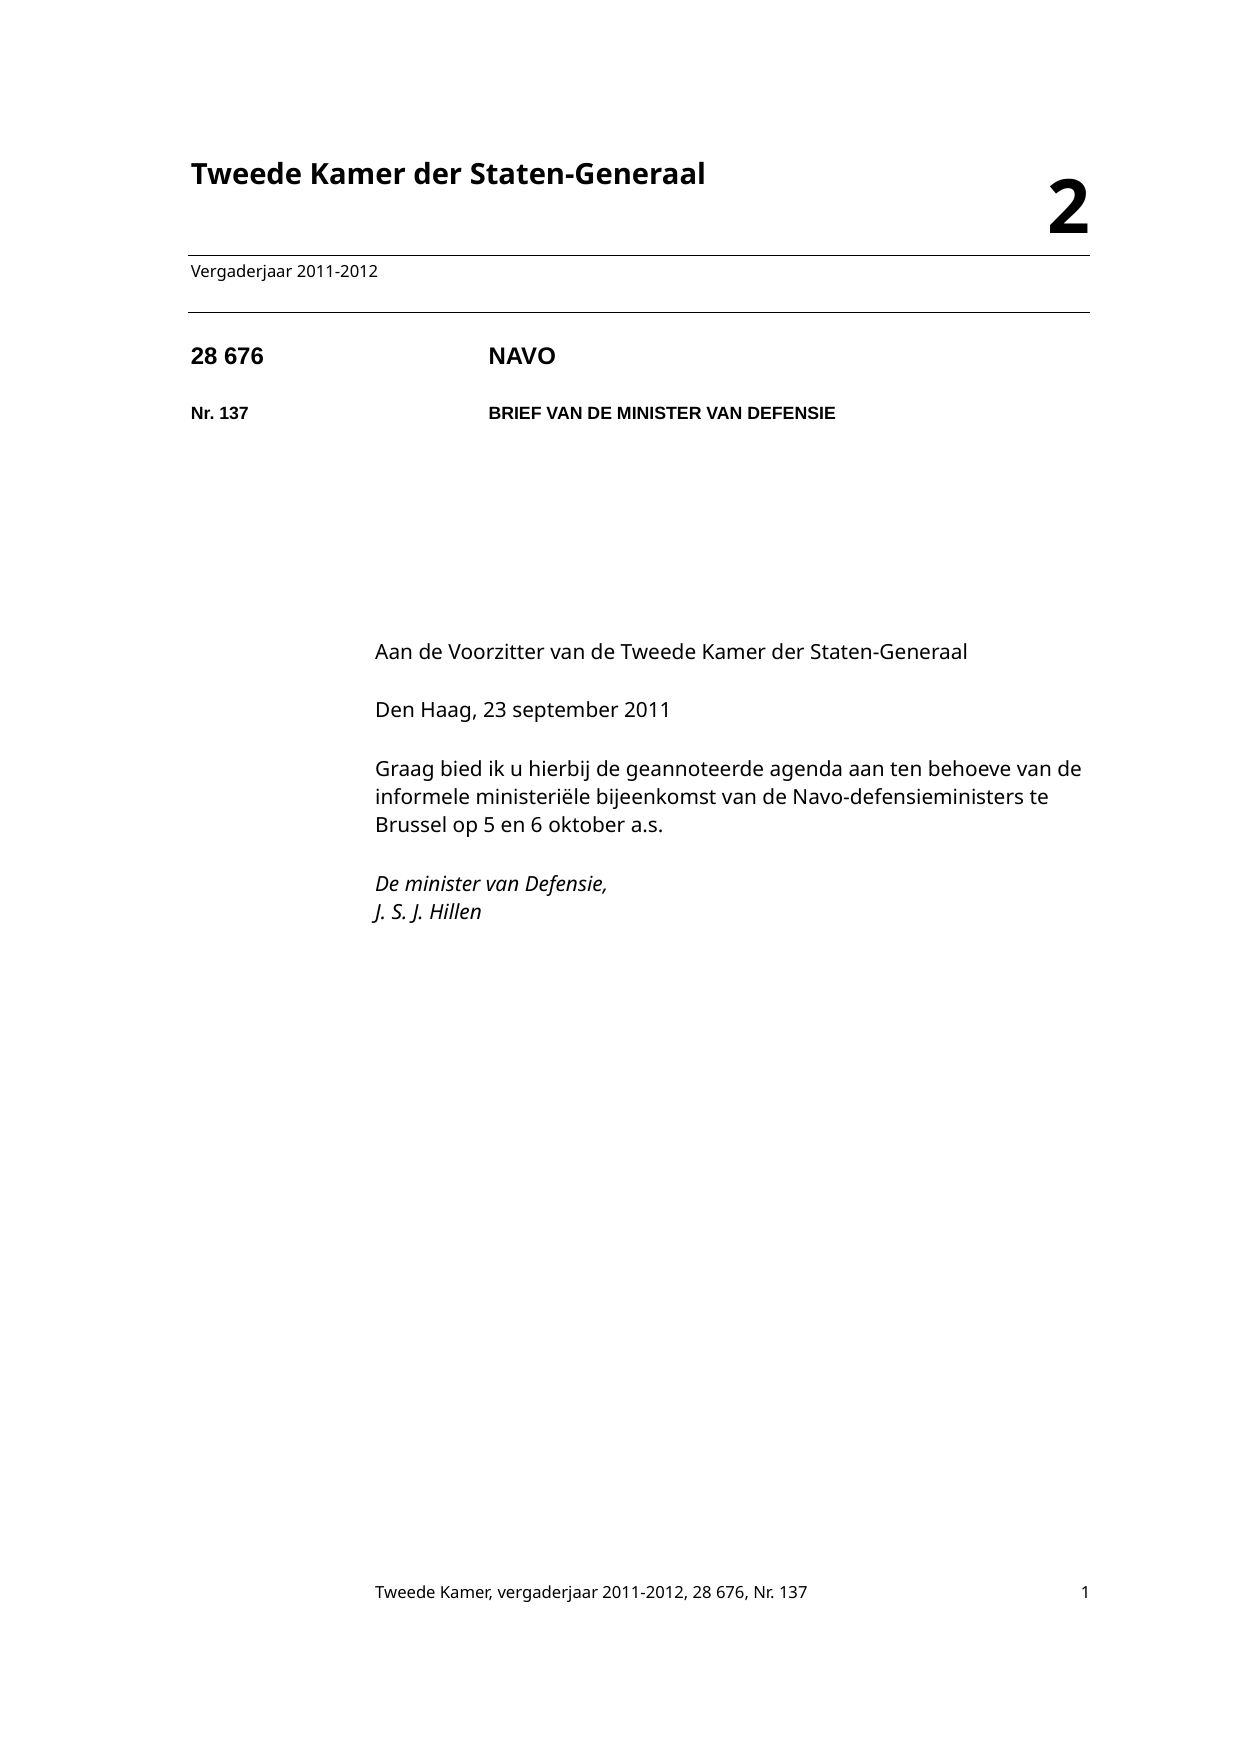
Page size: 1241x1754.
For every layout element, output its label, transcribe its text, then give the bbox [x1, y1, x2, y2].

text Aan de Voorzitter van de Tweede Kamer der Staten-Generaal [375, 637, 1090, 665]
table_cell BRIEF VAN DE MINISTER VAN DEFENSIE [485, 399, 1090, 518]
table_cell Nr. 137 [188, 399, 485, 518]
table_cell [485, 256, 1090, 312]
table_header Tweede Kamer der Staten-Generaal [188, 150, 909, 255]
table_header 2 [910, 150, 1090, 255]
table_cell 28 676 [188, 339, 485, 399]
text J. S. J. Hillen [375, 897, 1090, 926]
table_cell Vergaderjaar 2011-2012 [188, 256, 485, 312]
table_cell NAVO [485, 339, 1090, 399]
text Graag bied ik u hierbij de geannoteerde agenda aan ten behoeve van de informele ministeriële bijeenkomst van de Navo-defensieministers te Brussel op 5 en 6 oktober a.s. [375, 754, 1090, 839]
table_cell [188, 313, 485, 339]
table_cell [485, 313, 1090, 339]
text De minister van Defensie, [375, 869, 1090, 897]
text Den Haag, 23 september 2011 [375, 695, 1090, 724]
